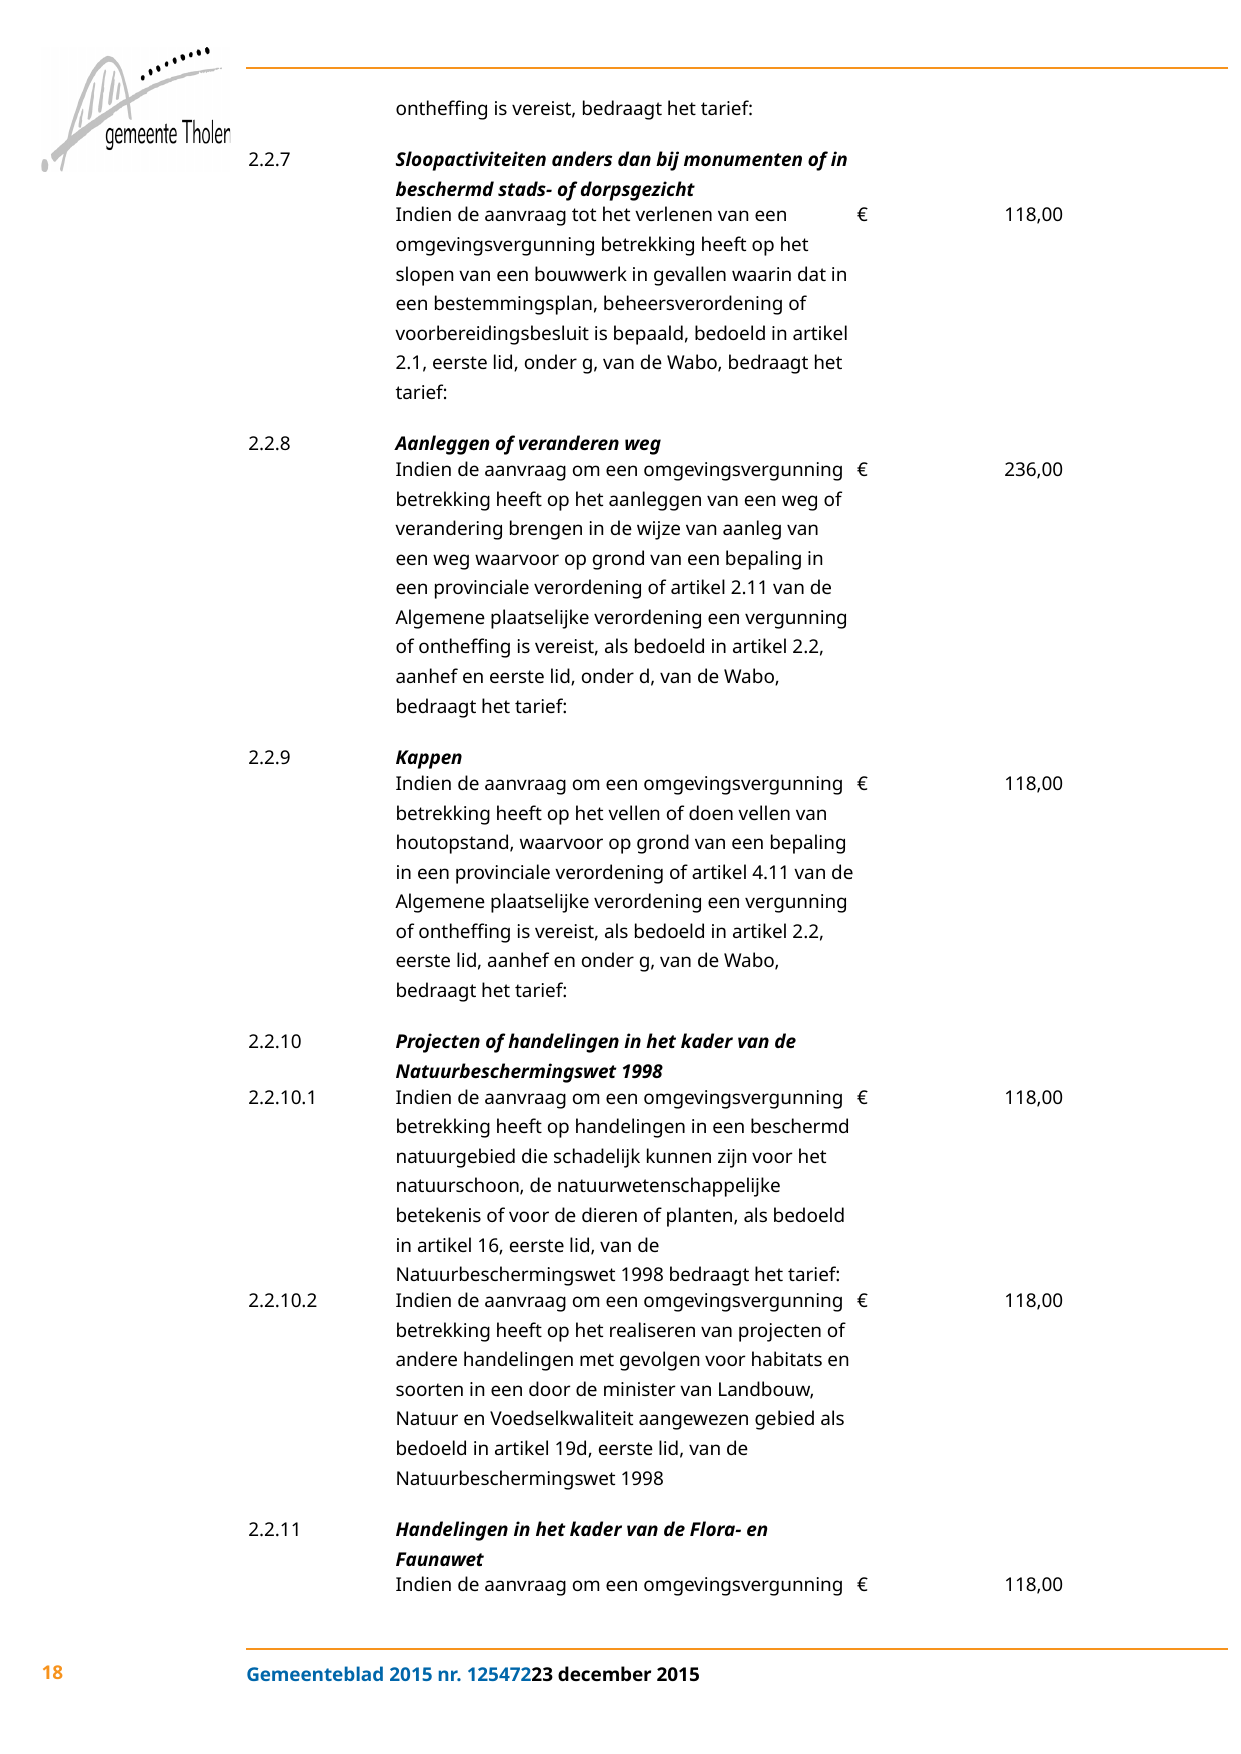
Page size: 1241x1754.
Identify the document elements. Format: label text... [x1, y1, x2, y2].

table_cell 118,00 [1004, 770, 1152, 1003]
table_cell € [857, 1571, 1004, 1597]
table_cell Projecten of handelingen in het kader van de Natuurbeschermingswet 1998 [395, 1029, 1004, 1084]
table_cell [1004, 1029, 1152, 1084]
table_cell [857, 1516, 1152, 1571]
table_cell [248, 95, 395, 121]
table_cell ontheffing is vereist, bedraagt het tarief: [395, 95, 857, 121]
table_cell [395, 1003, 1004, 1029]
table_cell [857, 431, 1004, 456]
table_cell 118,00 [1004, 1084, 1152, 1287]
table_cell [857, 405, 1004, 431]
table_cell [1004, 121, 1152, 146]
table_cell 2.2.10.2 [248, 1287, 395, 1490]
table_cell [857, 146, 1004, 202]
table_cell € [857, 456, 1004, 719]
table_cell Aanleggen of veranderen weg [395, 431, 857, 456]
table_cell € [857, 770, 1004, 1003]
table_cell [1004, 405, 1152, 431]
table_cell [1004, 146, 1152, 202]
table_cell Indien de aanvraag om een omgevingsvergunning betrekking heeft op handelingen in een beschermd natuurgebied die schadelijk kunnen zijn voor het natuurschoon, de natuurwetenschappelijke betekenis of voor de dieren of planten, als bedoeld in artikel 16, eerste lid, van de Natuurbeschermingswet 1998 bedraagt het tarief: [395, 1084, 857, 1287]
table_cell € [857, 1084, 1004, 1287]
table_cell [857, 1490, 1152, 1516]
table_cell [1004, 719, 1152, 744]
table_cell [1004, 1003, 1152, 1029]
table_cell Kappen [395, 744, 857, 770]
table_cell Indien de aanvraag tot het verlenen van een omgevingsvergunning betrekking heeft op het slopen van een bouwwerk in gevallen waarin dat in een bestemmingsplan, beheersverordening of voorbereidingsbesluit is bepaald, bedoeld in artikel 2.1, eerste lid, onder g, van de Wabo, bedraagt het tarief: [395, 202, 857, 405]
table_cell [248, 456, 395, 719]
table_cell [248, 405, 395, 431]
table_cell 118,00 [1004, 1287, 1152, 1490]
table_cell Indien de aanvraag om een omgevingsvergunning betrekking heeft op het vellen of doen vellen van houtopstand, waarvoor op grond van een bepaling in een provinciale verordening of artikel 4.11 van de Algemene plaatselijke verordening een vergunning of ontheffing is vereist, als bedoeld in artikel 2.2, eerste lid, aanhef en onder g, van de Wabo, bedraagt het tarief: [395, 770, 857, 1003]
table_cell Indien de aanvraag om een omgevingsvergunning [395, 1571, 857, 1597]
table_cell 2.2.11 [248, 1516, 395, 1571]
table_cell 2.2.10 [248, 1029, 395, 1084]
table_cell 2.2.9 [248, 744, 395, 770]
table_cell [395, 719, 857, 744]
table_cell € [857, 1287, 1004, 1490]
table_cell Indien de aanvraag om een omgevingsvergunning betrekking heeft op het realiseren van projecten of andere handelingen met gevolgen voor habitats en soorten in een door de minister van Landbouw, Natuur en Voedselkwaliteit aangewezen gebied als bedoeld in artikel 19d, eerste lid, van de Natuurbeschermingswet 1998 [395, 1287, 857, 1490]
table_cell [1004, 744, 1152, 770]
picture [41, 47, 231, 172]
table_cell 118,00 [1004, 202, 1152, 405]
table_cell [857, 121, 1004, 146]
table_cell [248, 719, 395, 744]
table_cell [857, 95, 1004, 121]
table_cell [248, 770, 395, 1003]
table_cell 236,00 [1004, 456, 1152, 719]
table_cell [248, 121, 395, 146]
table_cell 2.2.8 [248, 431, 395, 456]
table_cell [857, 719, 1004, 744]
table_cell 2.2.10.1 [248, 1084, 395, 1287]
table_cell [248, 1571, 395, 1597]
table_cell [1004, 431, 1152, 456]
table_cell [248, 1003, 395, 1029]
table_cell 2.2.7 [248, 146, 395, 202]
table_cell [395, 1490, 857, 1516]
table_cell [857, 744, 1004, 770]
table_cell [248, 202, 395, 405]
table_cell € [857, 202, 1004, 405]
table_cell 118,00 [1004, 1571, 1152, 1597]
table_cell [1004, 95, 1152, 121]
table_cell Handelingen in het kader van de Flora- en Faunawet [395, 1516, 857, 1571]
table_cell [395, 405, 857, 431]
table_cell Indien de aanvraag om een omgevingsvergunning betrekking heeft op het aanleggen van een weg of verandering brengen in de wijze van aanleg van een weg waarvoor op grond van een bepaling in een provinciale verordening of artikel 2.11 van de Algemene plaatselijke verordening een vergunning of ontheffing is vereist, als bedoeld in artikel 2.2, aanhef en eerste lid, onder d, van de Wabo, bedraagt het tarief: [395, 456, 857, 719]
table_cell [248, 1490, 395, 1516]
table_cell Sloopactiviteiten anders dan bij monumenten of in beschermd stads- of dorpsgezicht [395, 146, 857, 202]
table_cell [395, 121, 857, 146]
